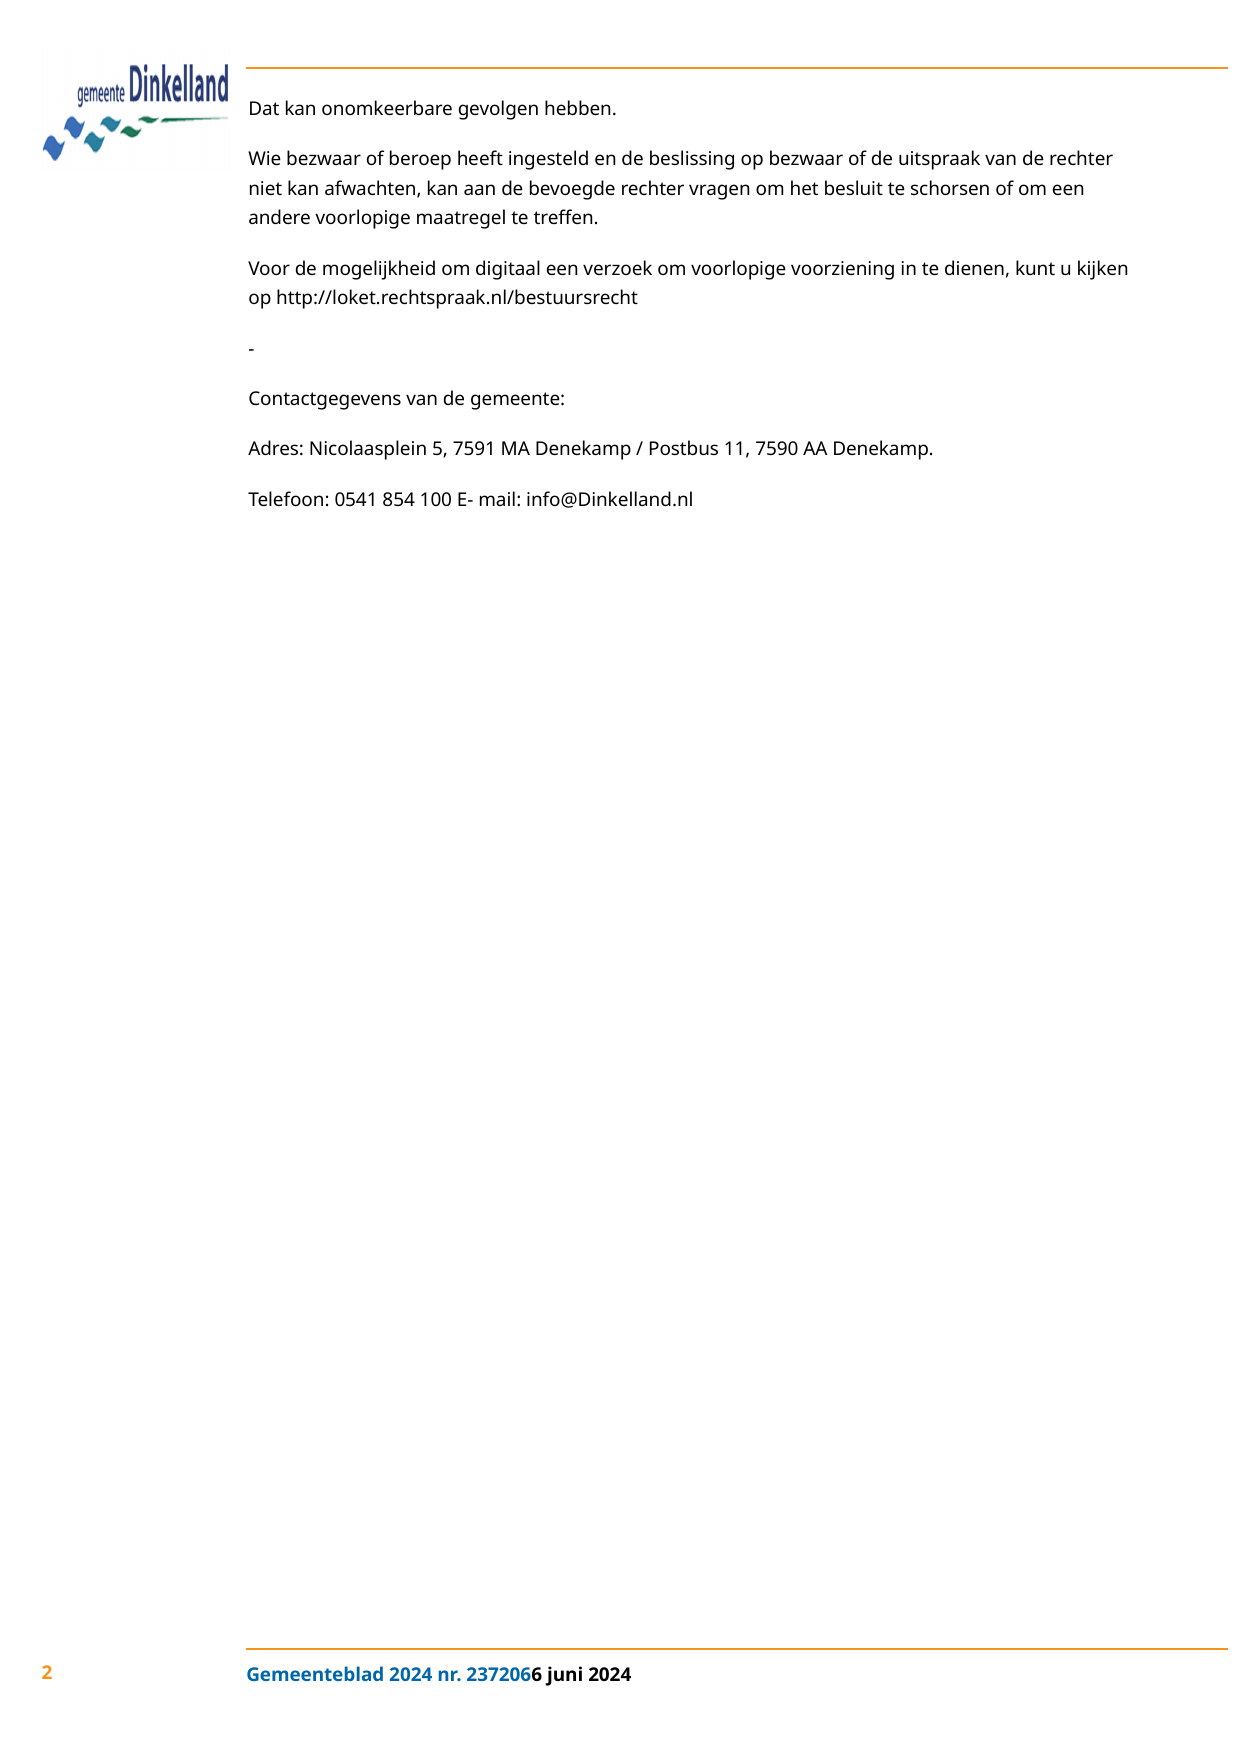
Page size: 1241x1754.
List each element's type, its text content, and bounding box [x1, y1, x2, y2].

text Wie bezwaar of beroep heeft ingesteld en de beslissing op bezwaar of de uitspraak van de rechter niet kan afwachten, kan aan de bevoegde rechter vragen om het besluit te schorsen of om een andere voorlopige maatregel te treffen. [248, 145, 1152, 230]
text Dat kan onomkeerbare gevolgen hebben. [248, 95, 1152, 121]
text Adres: Nicolaasplein 5, 7591 MA Denekamp / Postbus 11, 7590 AA Denekamp. [248, 436, 1152, 461]
picture [41, 47, 231, 172]
text - [248, 335, 1152, 361]
text Contactgegevens van de gemeente: [248, 385, 1152, 411]
text Voor de mogelijkheid om digitaal een verzoek om voorlopige voorziening in te dienen, kunt u kijken op http://loket.rechtspraak.nl/bestuursrecht [248, 255, 1152, 310]
text Telefoon: 0541 854 100 E- mail: info@Dinkelland.nl [248, 486, 1152, 512]
